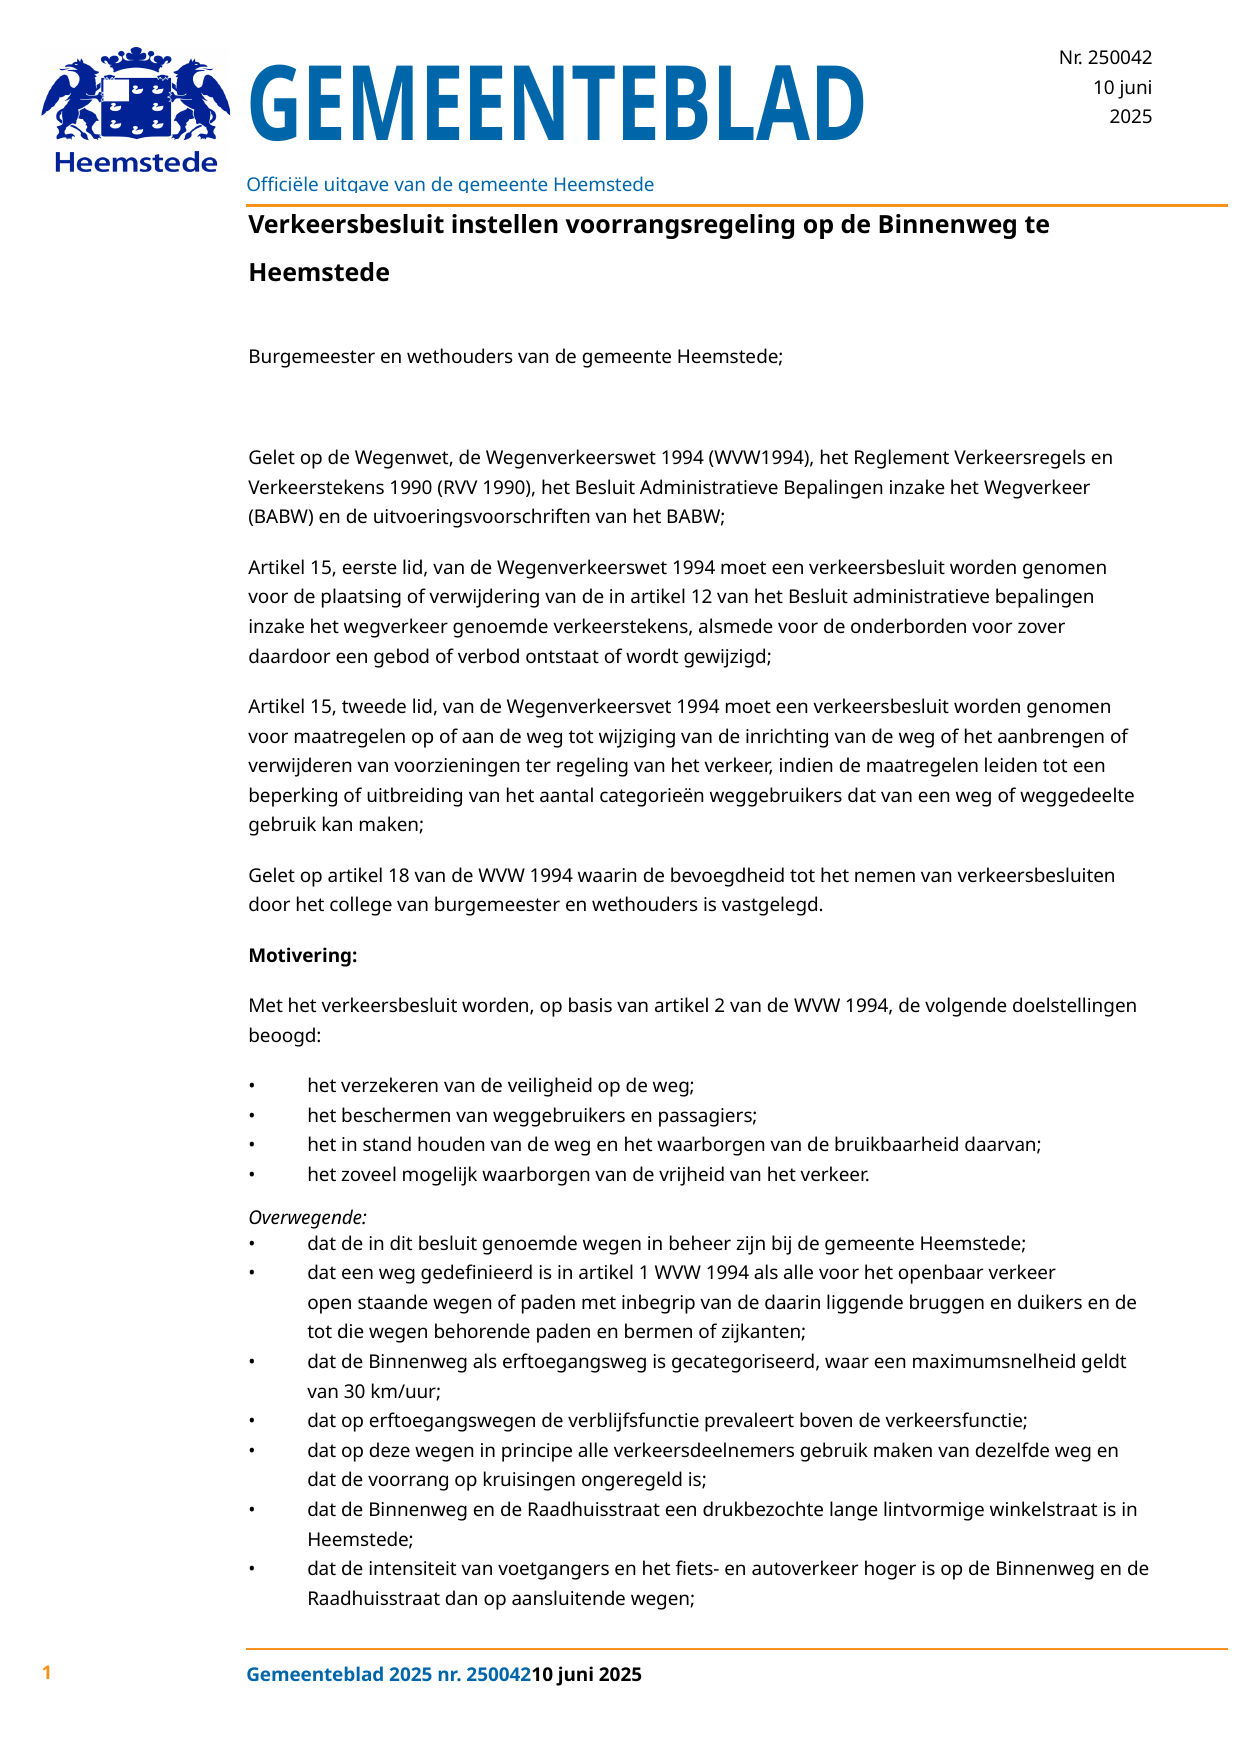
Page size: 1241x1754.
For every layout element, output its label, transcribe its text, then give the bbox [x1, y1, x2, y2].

text Verkeersbesluit instellen voorrangsregeling op de Binnenweg te Heemstede [248, 207, 1152, 288]
picture [41, 47, 231, 172]
list het verzekeren van de veiligheid op de weg; [248, 1072, 1152, 1098]
list het beschermen van weggebruikers en passagiers; [248, 1102, 1152, 1128]
list dat op deze wegen in principe alle verkeersdeelnemers gebruik maken van dezelfde weg en dat de voorrang op kruisingen ongeregeld is; [248, 1437, 1152, 1492]
list dat de intensiteit van voetgangers en het fiets- en autoverkeer hoger is op de Binnenweg en de Raadhuisstraat dan op aansluitende wegen; [248, 1555, 1152, 1611]
text Gelet op de Wegenwet, de Wegenverkeerswet 1994 (WVW1994), het Reglement Verkeersregels en Verkeerstekens 1990 (RVV 1990), het Besluit Administratieve Bepalingen inzake het Wegverkeer (BABW) en de uitvoeringsvoorschriften van het BABW; [248, 444, 1152, 529]
text Gelet op artikel 18 van de WVW 1994 waarin de bevoegdheid tot het nemen van verkeersbesluiten door het college van burgemeester en wethouders is vastgelegd. [248, 862, 1152, 917]
list het in stand houden van de weg en het waarborgen van de bruikbaarheid daarvan; [248, 1132, 1152, 1157]
text Artikel 15, tweede lid, van de Wegenverkeersvet 1994 moet een verkeersbesluit worden genomen voor maatregelen op of aan de weg tot wijziging van de inrichting van de weg of het aanbrengen of verwijderen van voorzieningen ter regeling van het verkeer, indien de maatregelen leiden tot een beperking of uitbreiding van het aantal categorieën weggebruikers dat van een weg of weggedeelte gebruik kan maken; [248, 693, 1152, 837]
list dat een weg gedefinieerd is in artikel 1 WVW 1994 als alle voor het openbaar verkeer open staande wegen of paden met inbegrip van de daarin liggende bruggen en duikers en de tot die wegen behorende paden en bermen of zijkanten; [248, 1259, 1152, 1344]
text Overwegende: [248, 1204, 1152, 1230]
list het zoveel mogelijk waarborgen van de vrijheid van het verkeer. [248, 1161, 1152, 1187]
list dat de Binnenweg en de Raadhuisstraat een drukbezochte lange lintvormige winkelstraat is in Heemstede; [248, 1496, 1152, 1552]
text Burgemeester en wethouders van de gemeente Heemstede; [248, 344, 1152, 369]
list dat de Binnenweg als erftoegangsweg is gecategoriseerd, waar een maximumsnelheid geldt van 30 km/uur; [248, 1348, 1152, 1404]
list dat op erftoegangswegen de verblijfsfunctie prevaleert boven de verkeersfunctie; [248, 1407, 1152, 1433]
list dat de in dit besluit genoemde wegen in beheer zijn bij de gemeente Heemstede; [248, 1230, 1152, 1256]
text Met het verkeersbesluit worden, op basis van artikel 2 van de WVW 1994, de volgende doelstellingen beoogd: [248, 992, 1152, 1048]
text Artikel 15, eerste lid, van de Wegenverkeerswet 1994 moet een verkeersbesluit worden genomen voor de plaatsing of verwijdering van de in artikel 12 van het Besluit administratieve bepalingen inzake het wegverkeer genoemde verkeerstekens, alsmede voor de onderborden voor zover daardoor een gebod of verbod ontstaat of wordt gewijzigd; [248, 554, 1152, 668]
text Motivering: [248, 942, 1152, 968]
